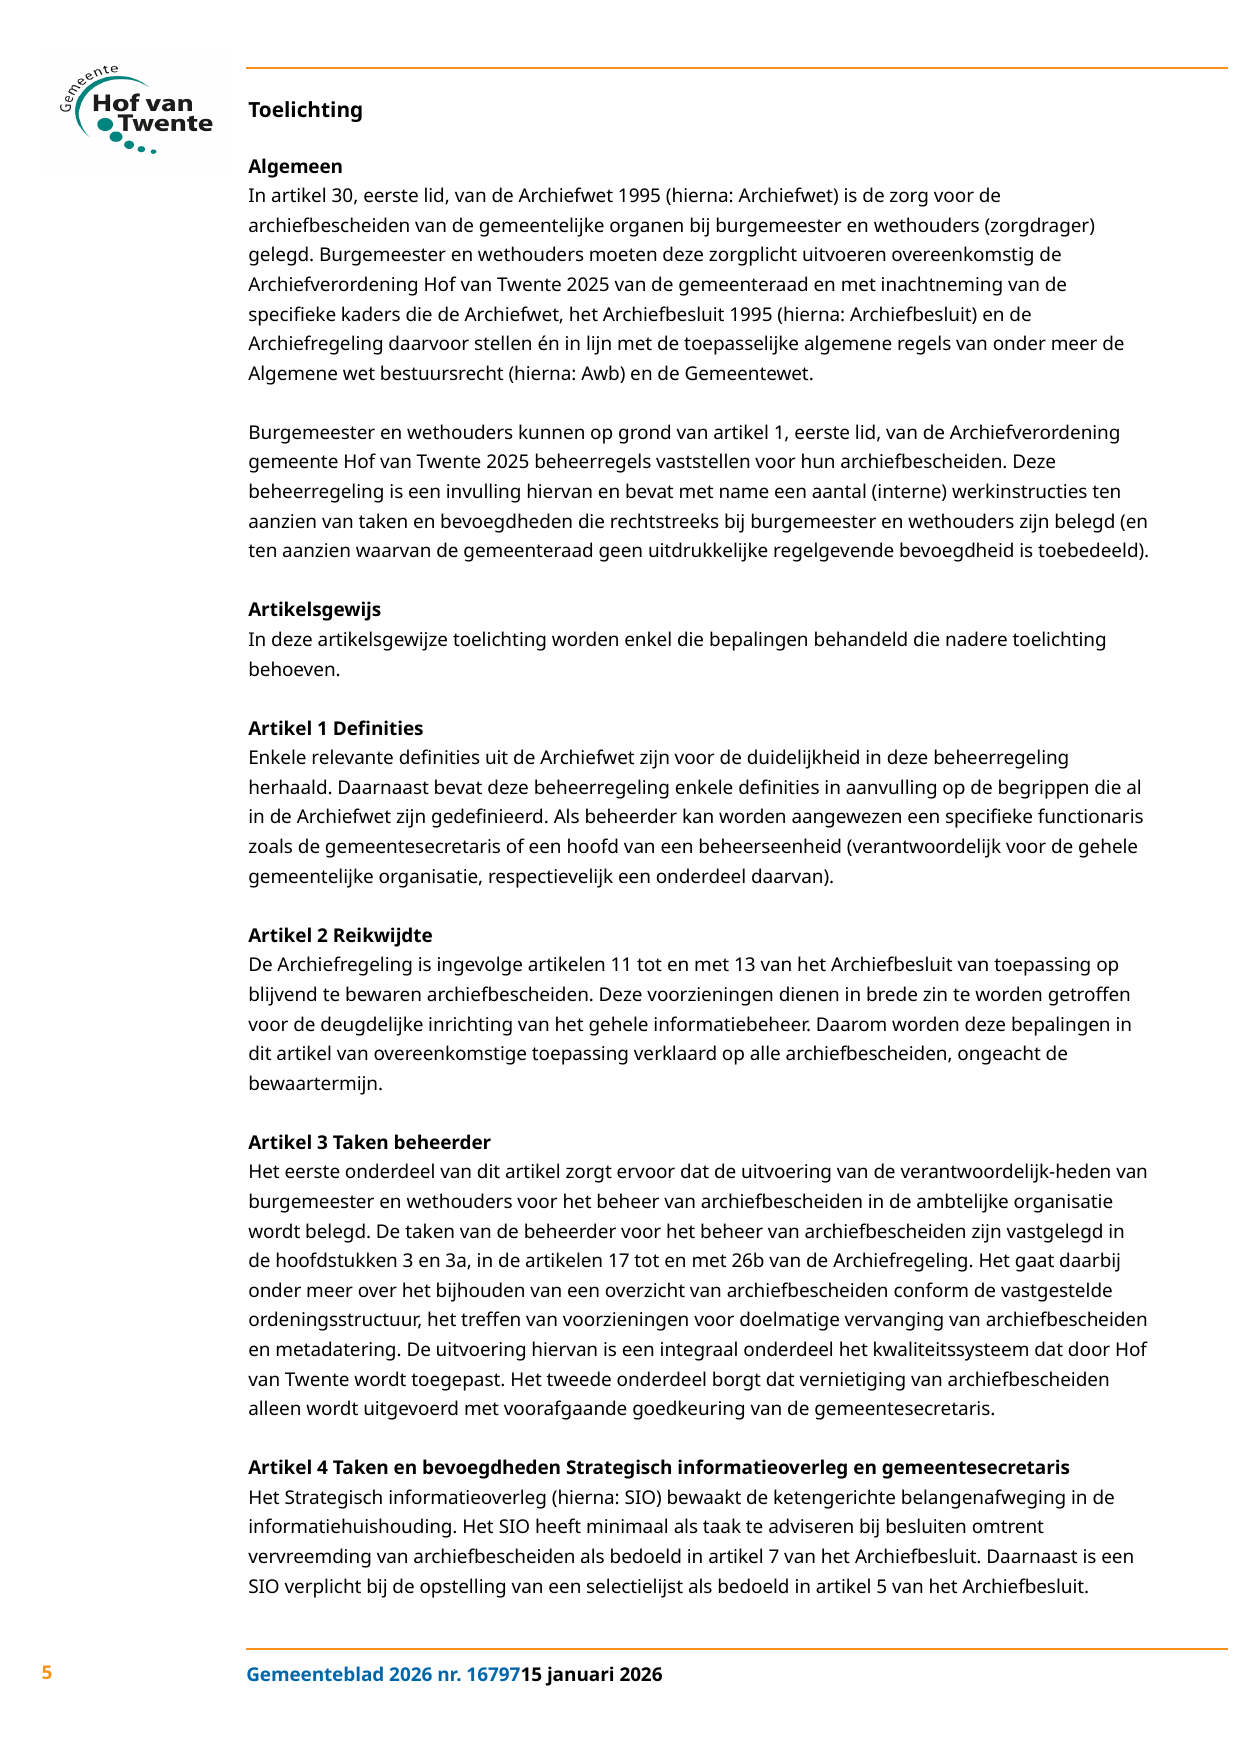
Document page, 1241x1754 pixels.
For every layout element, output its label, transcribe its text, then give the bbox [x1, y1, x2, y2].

text Het Strategisch informatieoverleg (hierna: SIO) bewaakt de ketengerichte belangenafweging in de informatiehuishouding. Het SIO heeft minimaal als taak te adviseren bij besluiten omtrent vervreemding van archiefbescheiden als bedoeld in artikel 7 van het Archiefbesluit. Daarnaast is een SIO verplicht bij de opstelling van een selectielijst als bedoeld in artikel 5 van het Archiefbesluit. [248, 1484, 1152, 1599]
text Toelichting [248, 95, 1152, 123]
text De Archiefregeling is ingevolge artikelen 11 tot en met 13 van het Archiefbesluit van toepassing op blijvend te bewaren archiefbescheiden. Deze voorzieningen dienen in brede zin te worden getroffen voor de deugdelijke inrichting van het gehele informatiebeheer. Daarom worden deze bepalingen in dit artikel van overeenkomstige toepassing verklaard op alle archiefbescheiden, ongeacht de bewaartermijn. [248, 952, 1152, 1096]
text Artikel 3 Taken beheerder [248, 1129, 1152, 1155]
text In deze artikelsgewijze toelichting worden enkel die bepalingen behandeld die nadere toelichting behoeven. [248, 626, 1152, 682]
text Enkele relevante definities uit de Archiefwet zijn voor de duidelijkheid in deze beheerregeling herhaald. Daarnaast bevat deze beheerregeling enkele definities in aanvulling op de begrippen die al in de Archiefwet zijn gedefinieerd. Als beheerder kan worden aangewezen een specifieke functionaris zoals de gemeentesecretaris of een hoofd van een beheerseenheid (verantwoordelijk voor de gehele gemeentelijke organisatie, respectievelijk een onderdeel daarvan). [248, 744, 1152, 889]
text Artikel 2 Reikwijdte [248, 922, 1152, 948]
text Het eerste onderdeel van dit artikel zorgt ervoor dat de uitvoering van de verantwoordelijk-heden van burgemeester en wethouders voor het beheer van archiefbescheiden in de ambtelijke organisatie wordt belegd. De taken van de beheerder voor het beheer van archiefbescheiden zijn vastgelegd in de hoofdstukken 3 en 3a, in de artikelen 17 tot en met 26b van de Archiefregeling. Het gaat daarbij onder meer over het bijhouden van een overzicht van archiefbescheiden conform de vastgestelde ordeningsstructuur, het treffen van voorzieningen voor doelmatige vervanging van archiefbescheiden en metadatering. De uitvoering hiervan is een integraal onderdeel het kwaliteitssysteem dat door Hof van Twente wordt toegepast. Het tweede onderdeel borgt dat vernietiging van archiefbescheiden alleen wordt uitgevoerd met voorafgaande goedkeuring van de gemeentesecretaris. [248, 1159, 1152, 1421]
text Artikelsgewijs [248, 597, 1152, 622]
text Artikel 1 Definities [248, 715, 1152, 741]
text Algemeen [248, 153, 1152, 179]
text Artikel 4 Taken en bevoegdheden Strategisch informatieoverleg en gemeentesecretaris [248, 1454, 1152, 1480]
picture [41, 47, 231, 172]
text In artikel 30, eerste lid, van de Archiefwet 1995 (hierna: Archiefwet) is de zorg voor de archiefbescheiden van de gemeentelijke organen bij burgemeester en wethouders (zorgdrager) gelegd. Burgemeester en wethouders moeten deze zorgplicht uitvoeren overeenkomstig de Archiefverordening Hof van Twente 2025 van de gemeenteraad en met inachtneming van de specifieke kaders die de Archiefwet, het Archiefbesluit 1995 (hierna: Archiefbesluit) en de Archiefregeling daarvoor stellen én in lijn met de toepasselijke algemene regels van onder meer de Algemene wet bestuursrecht (hierna: Awb) en de Gemeentewet. [248, 182, 1152, 386]
text Burgemeester en wethouders kunnen op grond van artikel 1, eerste lid, van de Archiefverordening gemeente Hof van Twente 2025 beheerregels vaststellen voor hun archiefbescheiden. Deze beheerregeling is een invulling hiervan en bevat met name een aantal (interne) werkinstructies ten aanzien van taken en bevoegdheden die rechtstreeks bij burgemeester en wethouders zijn belegd (en ten aanzien waarvan de gemeenteraad geen uitdrukkelijke regelgevende bevoegdheid is toebedeeld). [248, 419, 1152, 563]
